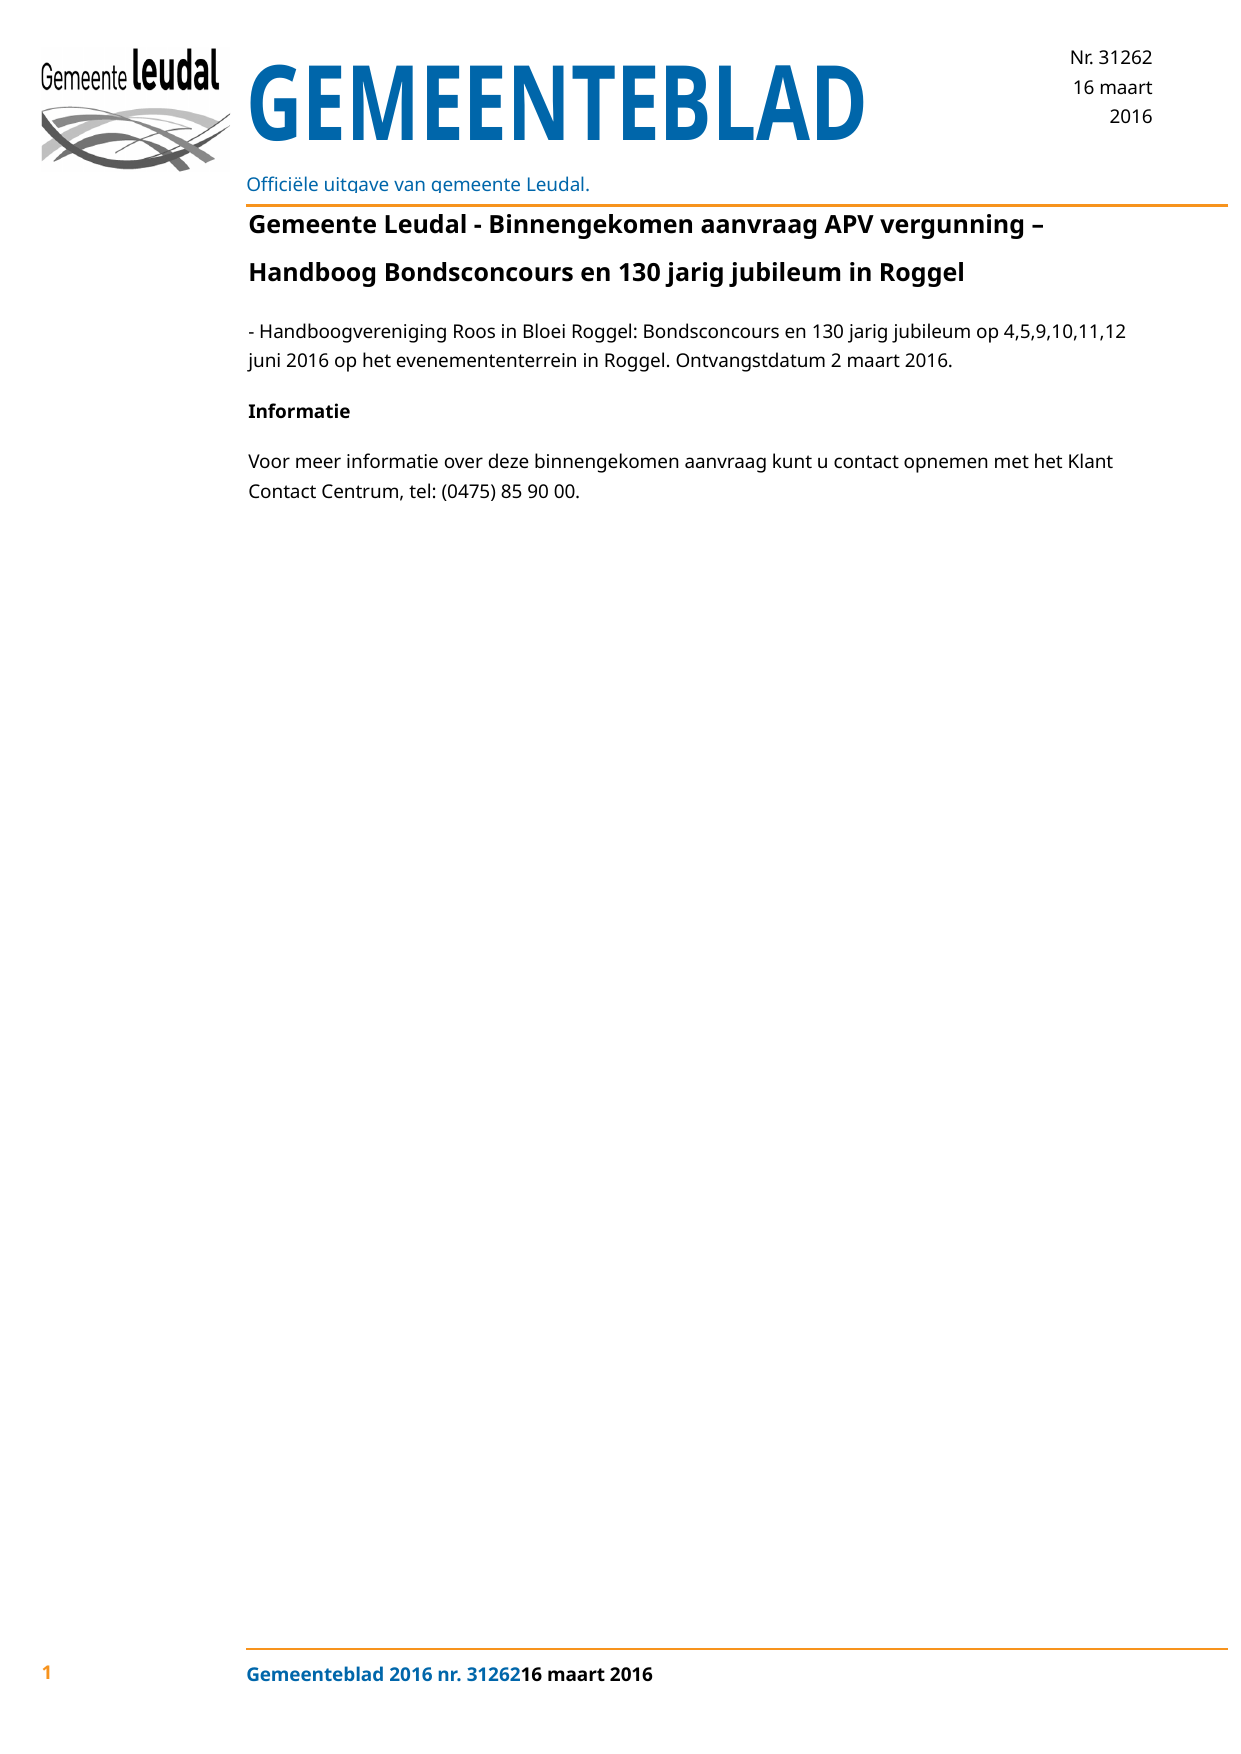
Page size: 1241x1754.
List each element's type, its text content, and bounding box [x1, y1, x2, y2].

text Gemeente Leudal - Binnengekomen aanvraag APV vergunning – Handboog Bondsconcours en 130 jarig jubileum in Roggel [248, 207, 1152, 288]
picture [41, 47, 231, 172]
text Voor meer informatie over deze binnengekomen aanvraag kunt u contact opnemen met het Klant Contact Centrum, tel: (0475) 85 90 00. [248, 448, 1152, 504]
text Informatie [248, 398, 1152, 424]
text - Handboogvereniging Roos in Bloei Roggel: Bondsconcours en 130 jarig jubileum op 4,5,9,10,11,12 juni 2016 op het evenemententerrein in Roggel. Ontvangstdatum 2 maart 2016. [248, 318, 1152, 373]
